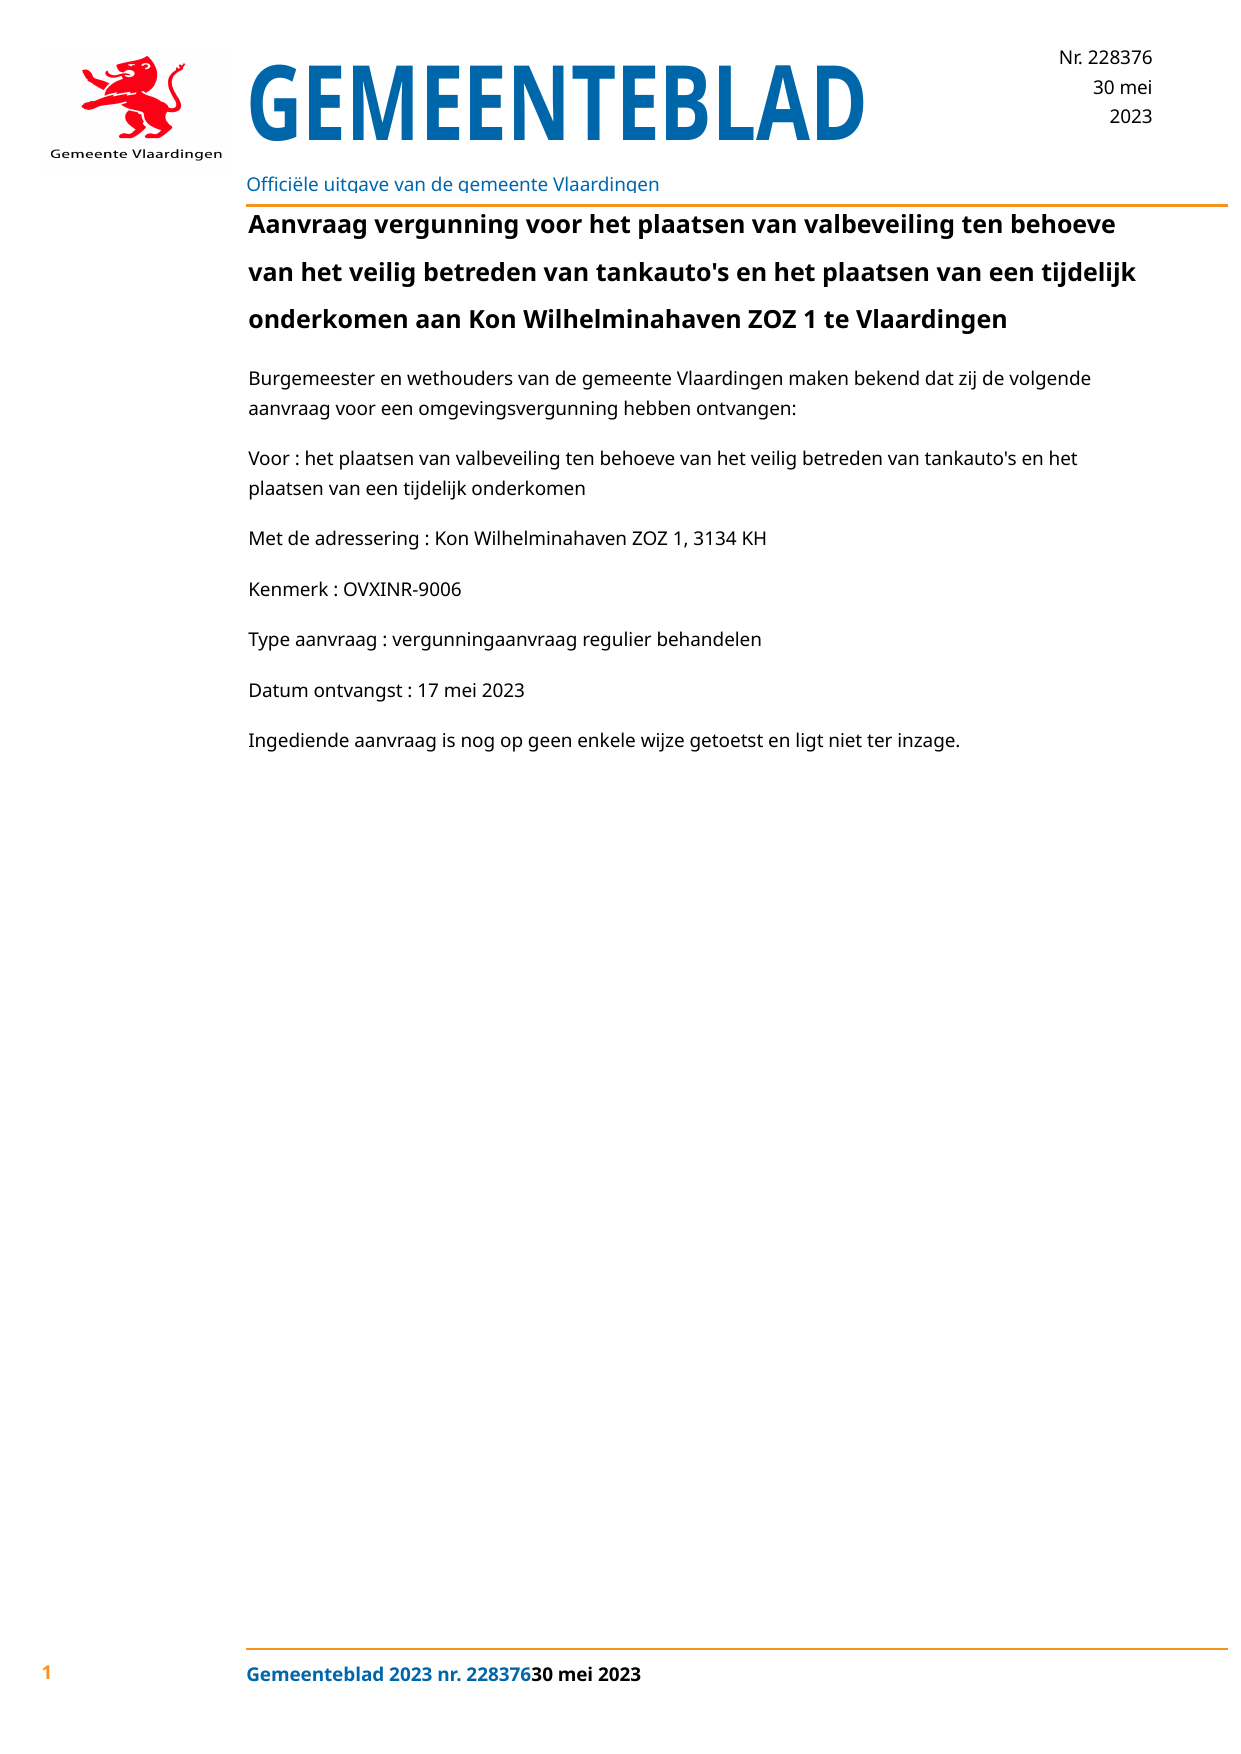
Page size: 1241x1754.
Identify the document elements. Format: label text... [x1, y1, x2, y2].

text Burgemeester en wethouders van de gemeente Vlaardingen maken bekend dat zij de volgende aanvraag voor een omgevingsvergunning hebben ontvangen: [248, 366, 1152, 421]
picture [41, 47, 231, 172]
text Met de adressering : Kon Wilhelminahaven ZOZ 1, 3134 KH [248, 526, 1152, 551]
text Datum ontvangst : 17 mei 2023 [248, 677, 1152, 702]
text Aanvraag vergunning voor het plaatsen van valbeveiling ten behoeve van het veilig betreden van tankauto's en het plaatsen van een tijdelijk onderkomen aan Kon Wilhelminahaven ZOZ 1 te Vlaardingen [248, 207, 1152, 336]
text Type aanvraag : vergunningaanvraag regulier behandelen [248, 626, 1152, 652]
text Kenmerk : OVXINR-9006 [248, 576, 1152, 602]
text Ingediende aanvraag is nog op geen enkele wijze getoetst en ligt niet ter inzage. [248, 727, 1152, 753]
text Voor : het plaatsen van valbeveiling ten behoeve van het veilig betreden van tankauto's en het plaatsen van een tijdelijk onderkomen [248, 446, 1152, 501]
